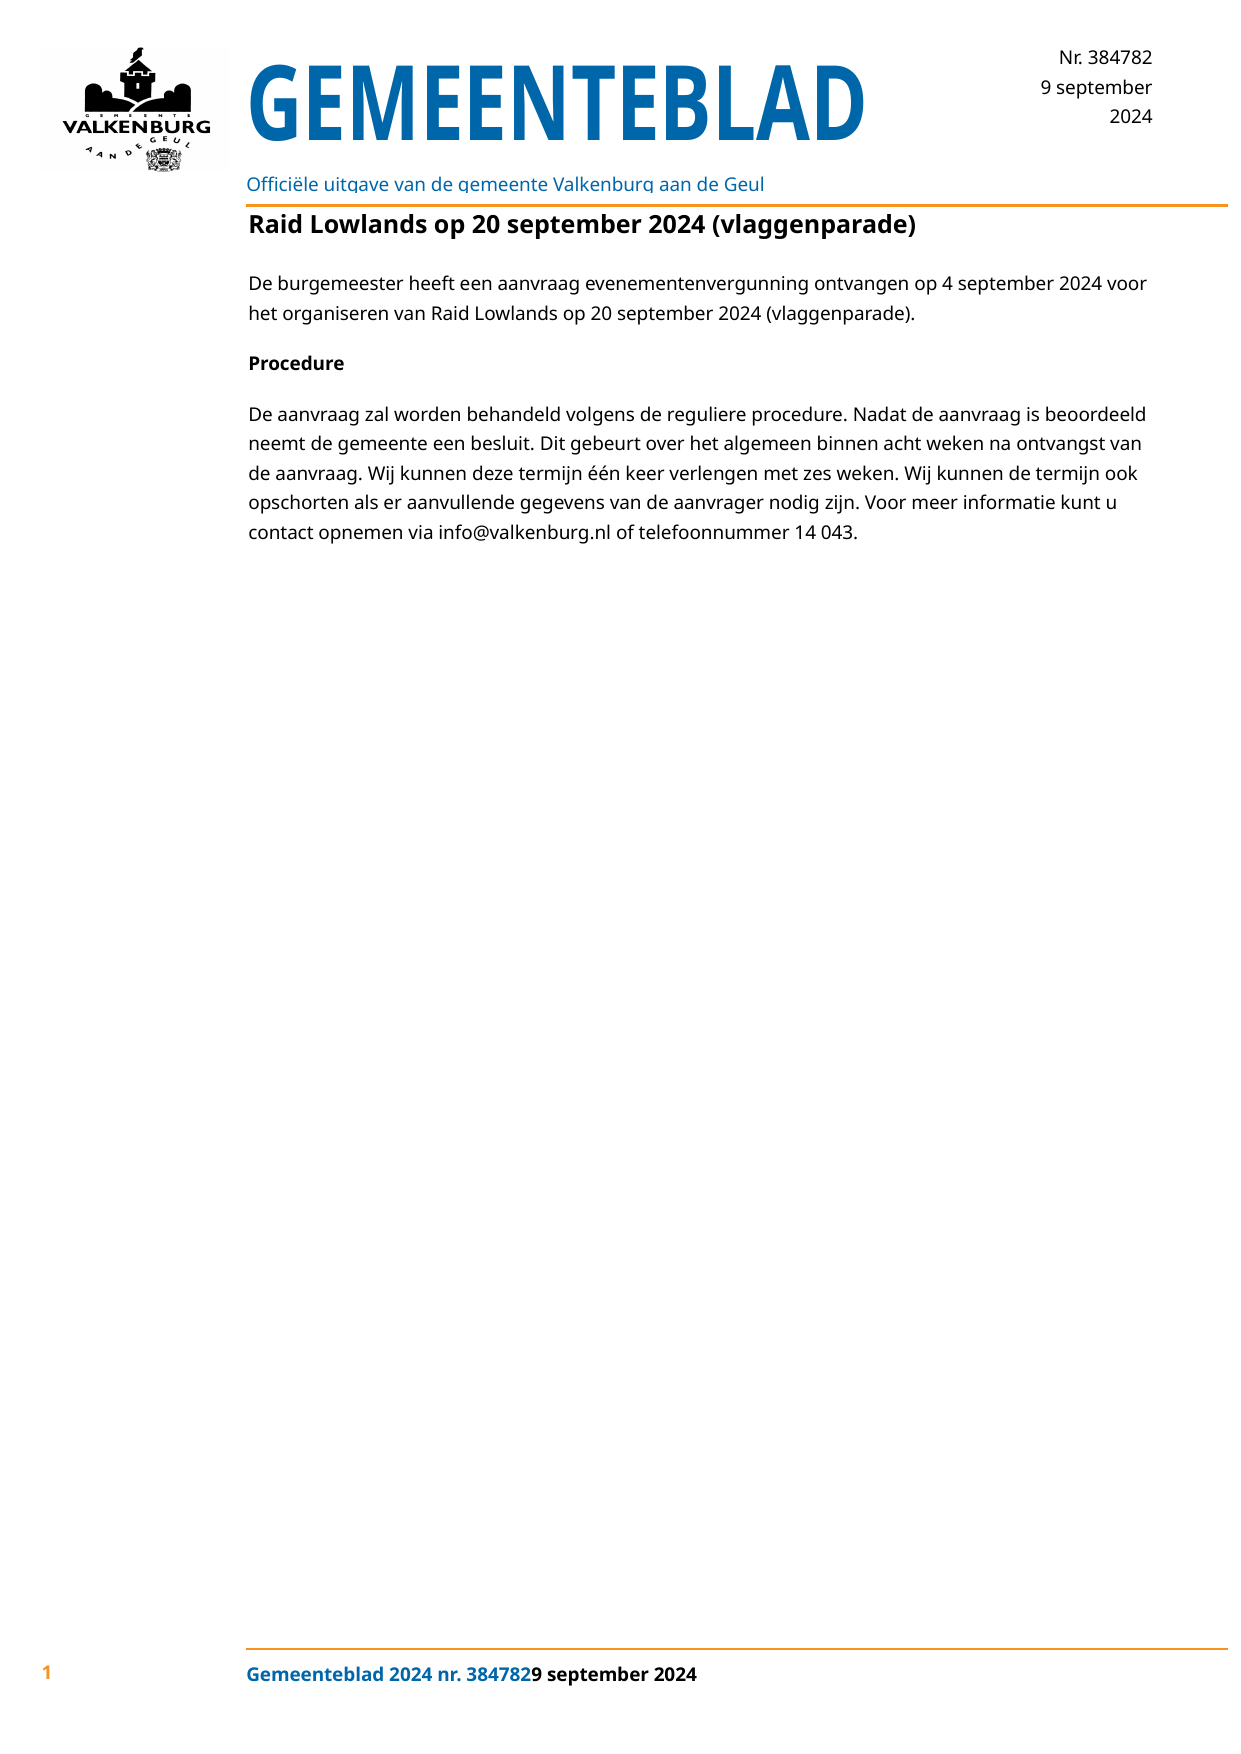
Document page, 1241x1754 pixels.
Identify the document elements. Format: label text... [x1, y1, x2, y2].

text Raid Lowlands op 20 september 2024 (vlaggenparade) [248, 207, 1152, 241]
picture [41, 47, 231, 172]
text Procedure [248, 350, 1152, 376]
text De burgemeester heeft een aanvraag evenementenvergunning ontvangen op 4 september 2024 voor het organiseren van Raid Lowlands op 20 september 2024 (vlaggenparade). [248, 270, 1152, 326]
text De aanvraag zal worden behandeld volgens de reguliere procedure. Nadat de aanvraag is beoordeeld neemt de gemeente een besluit. Dit gebeurt over het algemeen binnen acht weken na ontvangst van de aanvraag. Wij kunnen deze termijn één keer verlengen met zes weken. Wij kunnen de termijn ook opschorten als er aanvullende gegevens van de aanvrager nodig zijn. Voor meer informatie kunt u contact opnemen via info@valkenburg.nl of telefoonnummer 14 043. [248, 401, 1152, 545]
